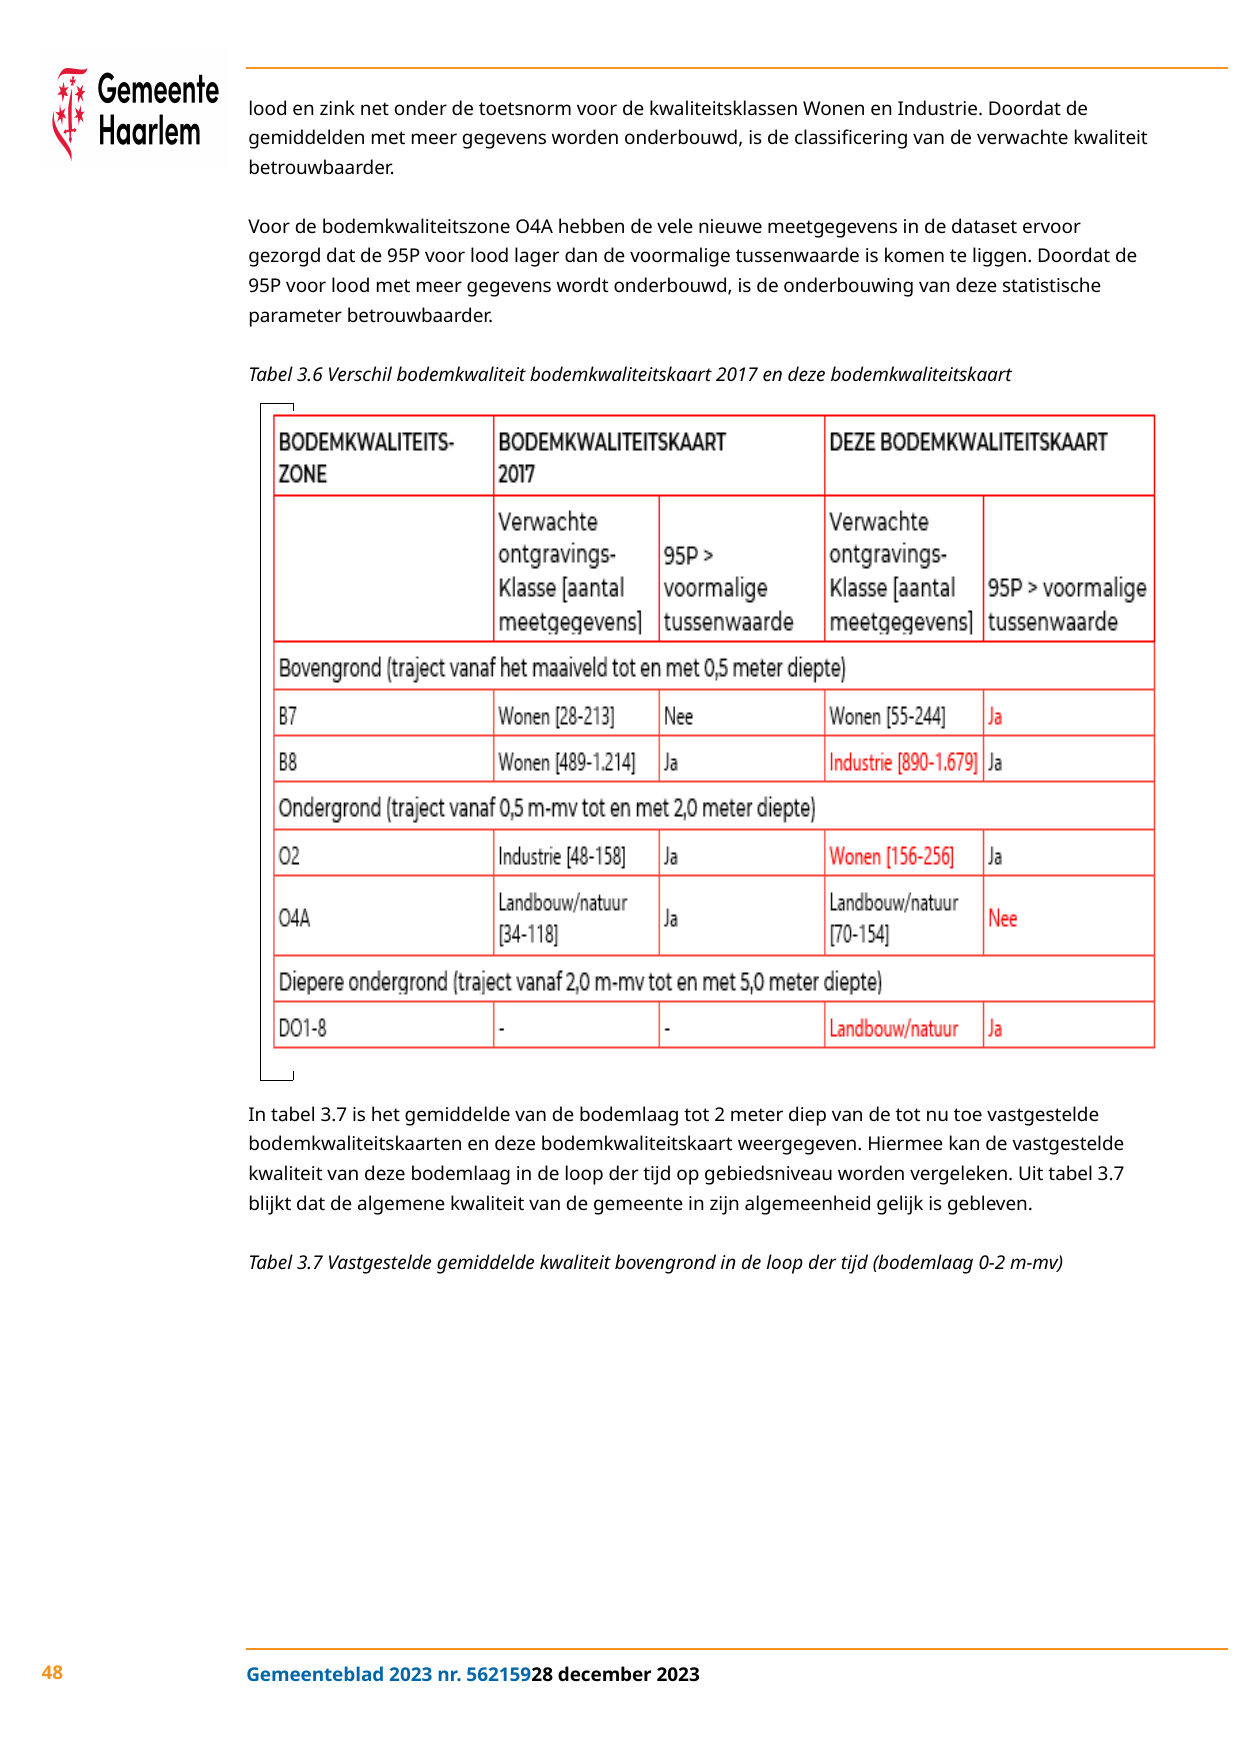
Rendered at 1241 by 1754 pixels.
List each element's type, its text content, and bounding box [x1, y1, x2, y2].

picture [268, 411, 1173, 1071]
text Voor de bodemkwaliteitszone O4A hebben de vele nieuwe meetgegevens in de dataset ervoor gezorgd dat de 95P voor lood lager dan de voormalige tussenwaarde is komen te liggen. Doordat de 95P voor lood met meer gegevens wordt onderbouwd, is de onderbouwing van deze statistische parameter betrouwbaarder. [248, 213, 1152, 328]
text Tabel 3.7 Vastgestelde gemiddelde kwaliteit bovengrond in de loop der tijd (bodemlaag 0-2 m-mv) [248, 1249, 1152, 1274]
text In tabel 3.7 is het gemiddelde van de bodemlaag tot 2 meter diep van de tot nu toe vastgestelde bodemkwaliteitskaarten en deze bodemkwaliteitskaart weergegeven. Hiermee kan de vastgestelde kwaliteit van deze bodemlaag in de loop der tijd op gebiedsniveau worden vergeleken. Uit tabel 3.7 blijkt dat de algemene kwaliteit van de gemeente in zijn algemeenheid gelijk is gebleven. [248, 1101, 1152, 1215]
picture [41, 47, 231, 172]
text Tabel 3.6 Verschil bodemkwaliteit bodemkwaliteitskaart 2017 en deze bodemkwaliteitskaart [248, 361, 1152, 387]
text lood en zink net onder de toetsnorm voor de kwaliteitsklassen Wonen en Industrie. Doordat de gemiddelden met meer gegevens worden onderbouwd, is de classificering van de verwachte kwaliteit betrouwbaarder. [248, 95, 1152, 180]
